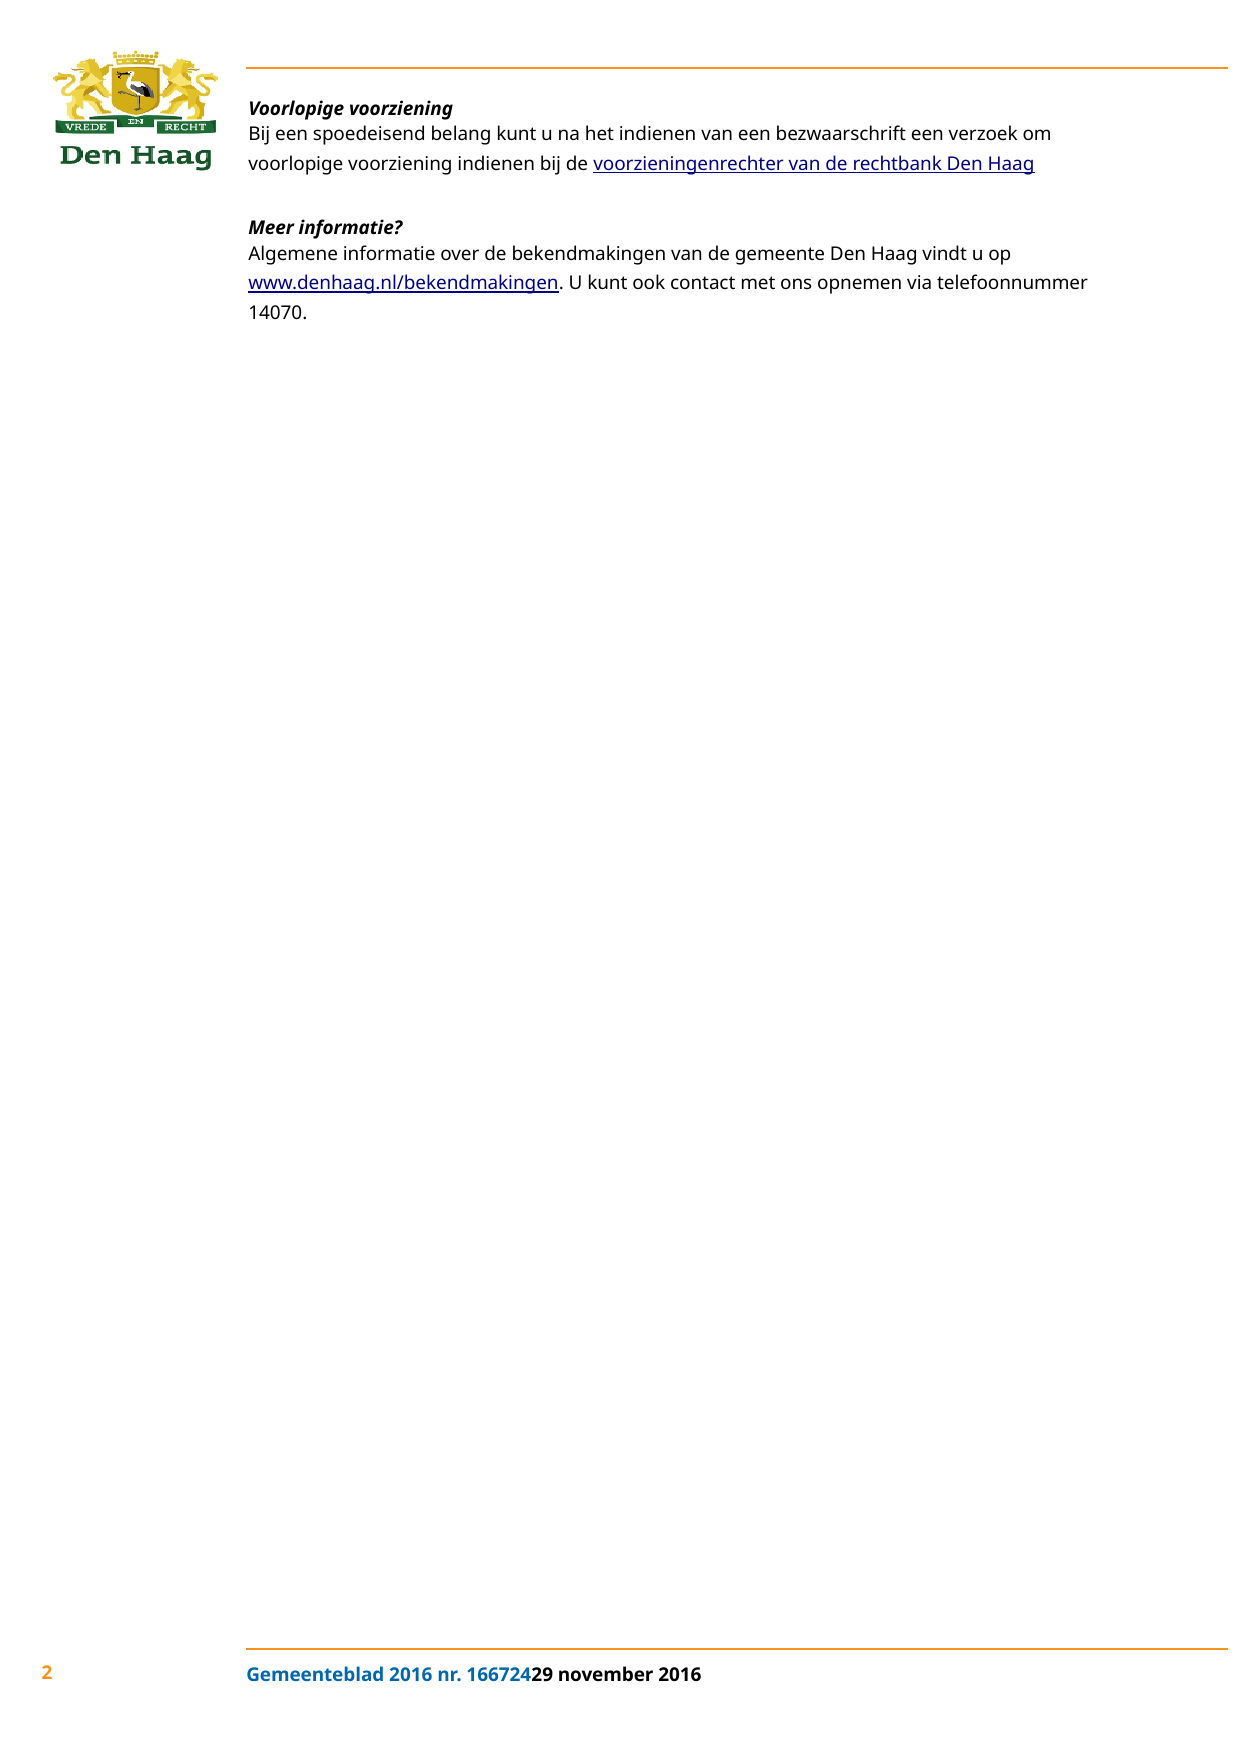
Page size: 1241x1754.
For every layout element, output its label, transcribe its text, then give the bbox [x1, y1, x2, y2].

text Algemene informatie over de bekendmakingen van de gemeente Den Haag vindt u op www.denhaag.nl/bekendmakingen. U kunt ook contact met ons opnemen via telefoonnummer 14070. [248, 240, 1152, 325]
picture [41, 47, 231, 172]
text Bij een spoedeisend belang kunt u na het indienen van een bezwaarschrift een verzoek om voorlopige voorziening indienen bij de voorzieningenrechter van de rechtbank Den Haag [248, 121, 1152, 176]
text Meer informatie? [248, 214, 1152, 240]
text Voorlopige voorziening [248, 95, 1152, 121]
